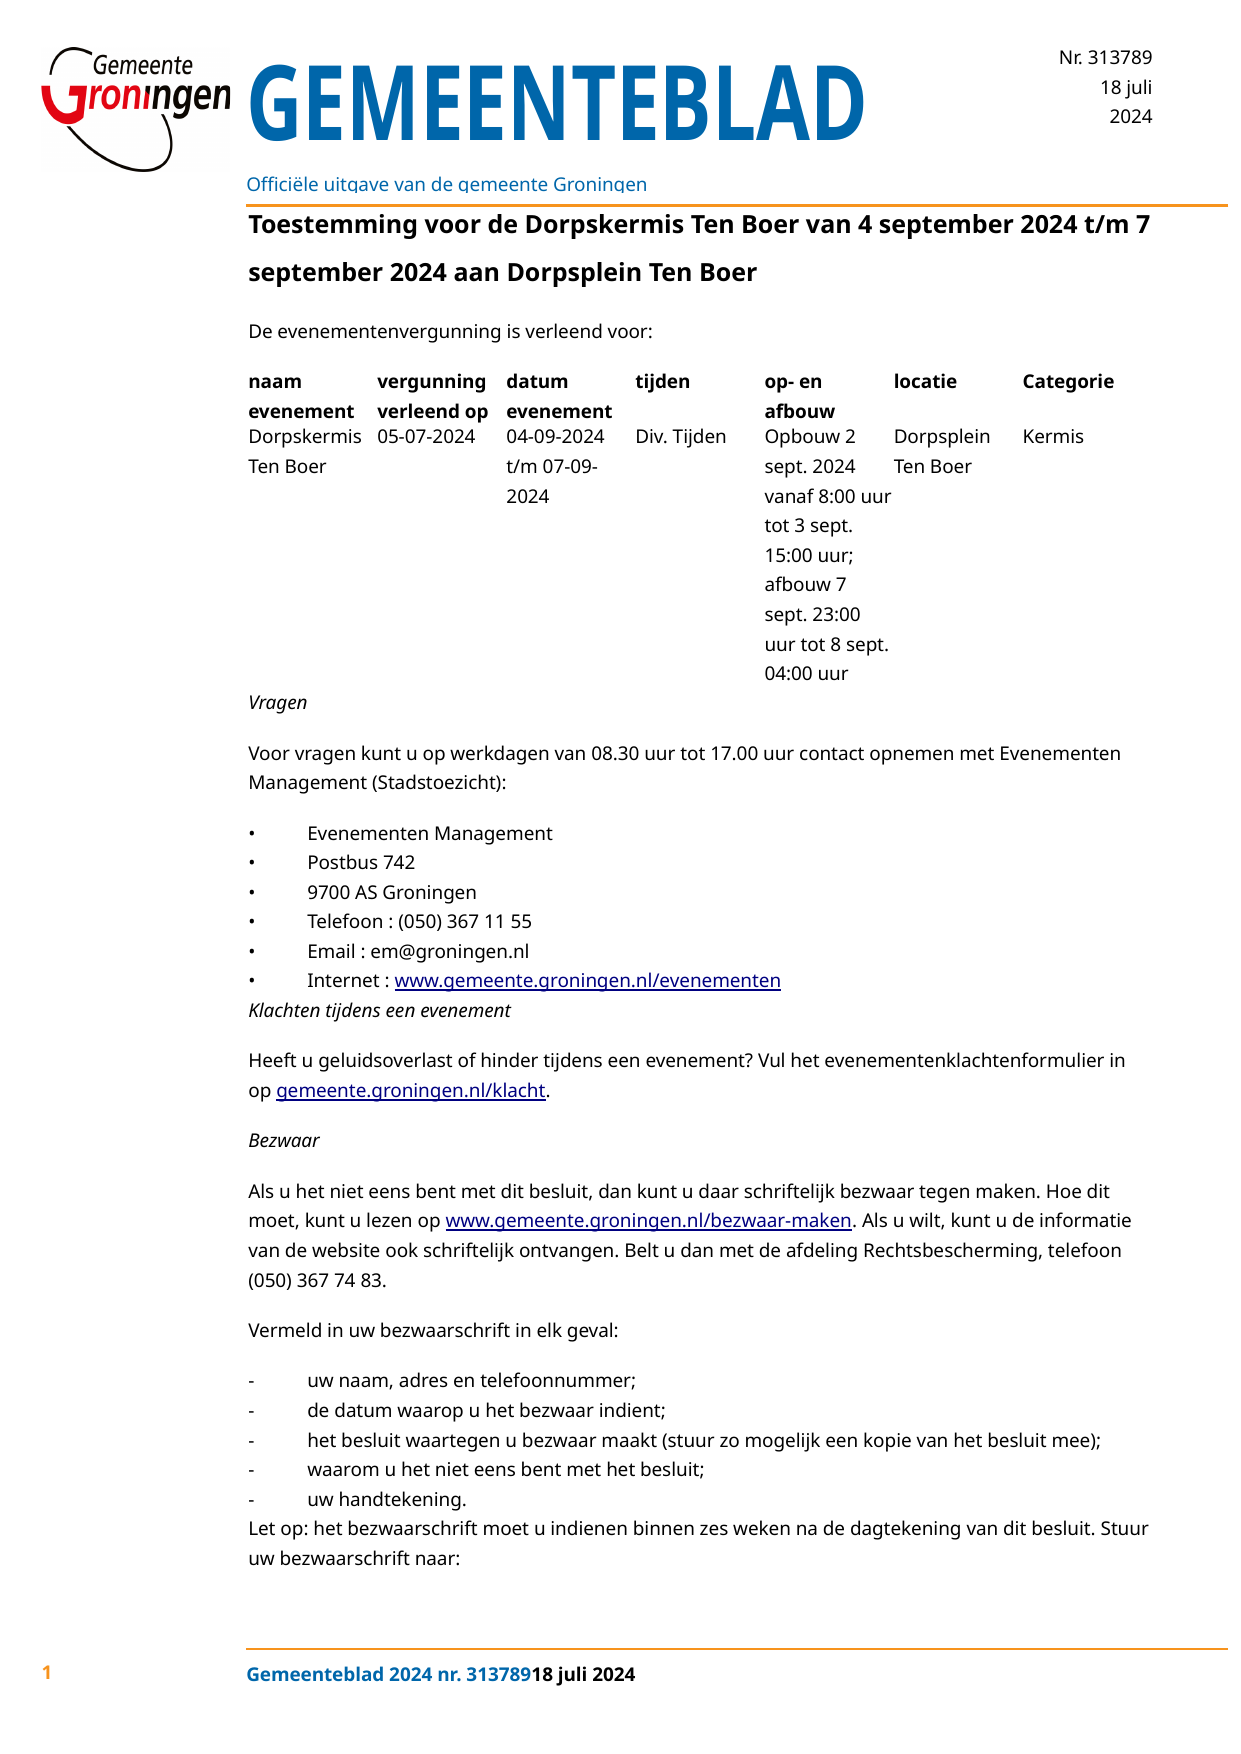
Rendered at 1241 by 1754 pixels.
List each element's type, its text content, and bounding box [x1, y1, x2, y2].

table_cell 04-09-2024 t/m 07-09-2024 [506, 424, 635, 686]
table_cell Dorpsplein Ten Boer [894, 424, 1022, 686]
list Telefoon : (050) 367 11 55 [248, 908, 1152, 934]
list Postbus 742 [248, 849, 1152, 875]
text De evenementenvergunning is verleend voor: [248, 318, 1152, 344]
list Evenementen Management [248, 820, 1152, 846]
list uw handtekening. [248, 1486, 1152, 1512]
text Vragen [248, 689, 1152, 715]
table_header tijden [635, 369, 764, 424]
text Vermeld in uw bezwaarschrift in elk geval: [248, 1317, 1152, 1343]
table_cell 05-07-2024 [377, 424, 506, 686]
list het besluit waartegen u bezwaar maakt (stuur zo mogelijk een kopie van het besluit mee); [248, 1427, 1152, 1453]
table_cell Div. Tijden [635, 424, 764, 686]
list Email : em@groningen.nl [248, 938, 1152, 964]
table_cell Kermis [1023, 424, 1152, 686]
text Bezwaar [248, 1128, 1152, 1153]
table_cell Dorpskermis Ten Boer [248, 424, 377, 686]
text Heeft u geluidsoverlast of hinder tijdens een evenement? Vul het evenementenklachtenformulier in op gemeente.groningen.nl/klacht. [248, 1048, 1152, 1103]
list de datum waarop u het bezwaar indient; [248, 1397, 1152, 1423]
table_header Categorie [1023, 369, 1152, 424]
table_header datum evenement [506, 369, 635, 424]
table_header naam evenement [248, 369, 377, 424]
picture [41, 47, 231, 172]
table_header op- en afbouw [764, 369, 893, 424]
table_header vergunning verleend op [377, 369, 506, 424]
list Internet : www.gemeente.groningen.nl/evenementen [248, 968, 1152, 993]
text Toestemming voor de Dorpskermis Ten Boer van 4 september 2024 t/m 7 september 2024 aan Dorpsplein Ten Boer [248, 207, 1152, 288]
text Voor vragen kunt u op werkdagen van 08.30 uur tot 17.00 uur contact opnemen met Evenementen Management (Stadstoezicht): [248, 740, 1152, 795]
list uw naam, adres en telefoonnummer; [248, 1368, 1152, 1393]
table_header locatie [894, 369, 1022, 424]
list waarom u het niet eens bent met het besluit; [248, 1456, 1152, 1482]
text Klachten tijdens een evenement [248, 997, 1152, 1023]
text Als u het niet eens bent met dit besluit, dan kunt u daar schriftelijk bezwaar tegen maken. Hoe dit moet, kunt u lezen op www.gemeente.groningen.nl/bezwaar-maken. Als u wilt, kunt u de informatie van de website ook schriftelijk ontvangen. Belt u dan met de afdeling Rechtsbescherming, telefoon (050) 367 74 83. [248, 1178, 1152, 1293]
table_cell Opbouw 2 sept. 2024 vanaf 8:00 uur tot 3 sept. 15:00 uur; afbouw 7 sept. 23:00 uur tot 8 sept. 04:00 uur [764, 424, 893, 686]
list 9700 AS Groningen [248, 879, 1152, 905]
text Let op: het bezwaarschrift moet u indienen binnen zes weken na de dagtekening van dit besluit. Stuur uw bezwaarschrift naar: [248, 1516, 1152, 1571]
